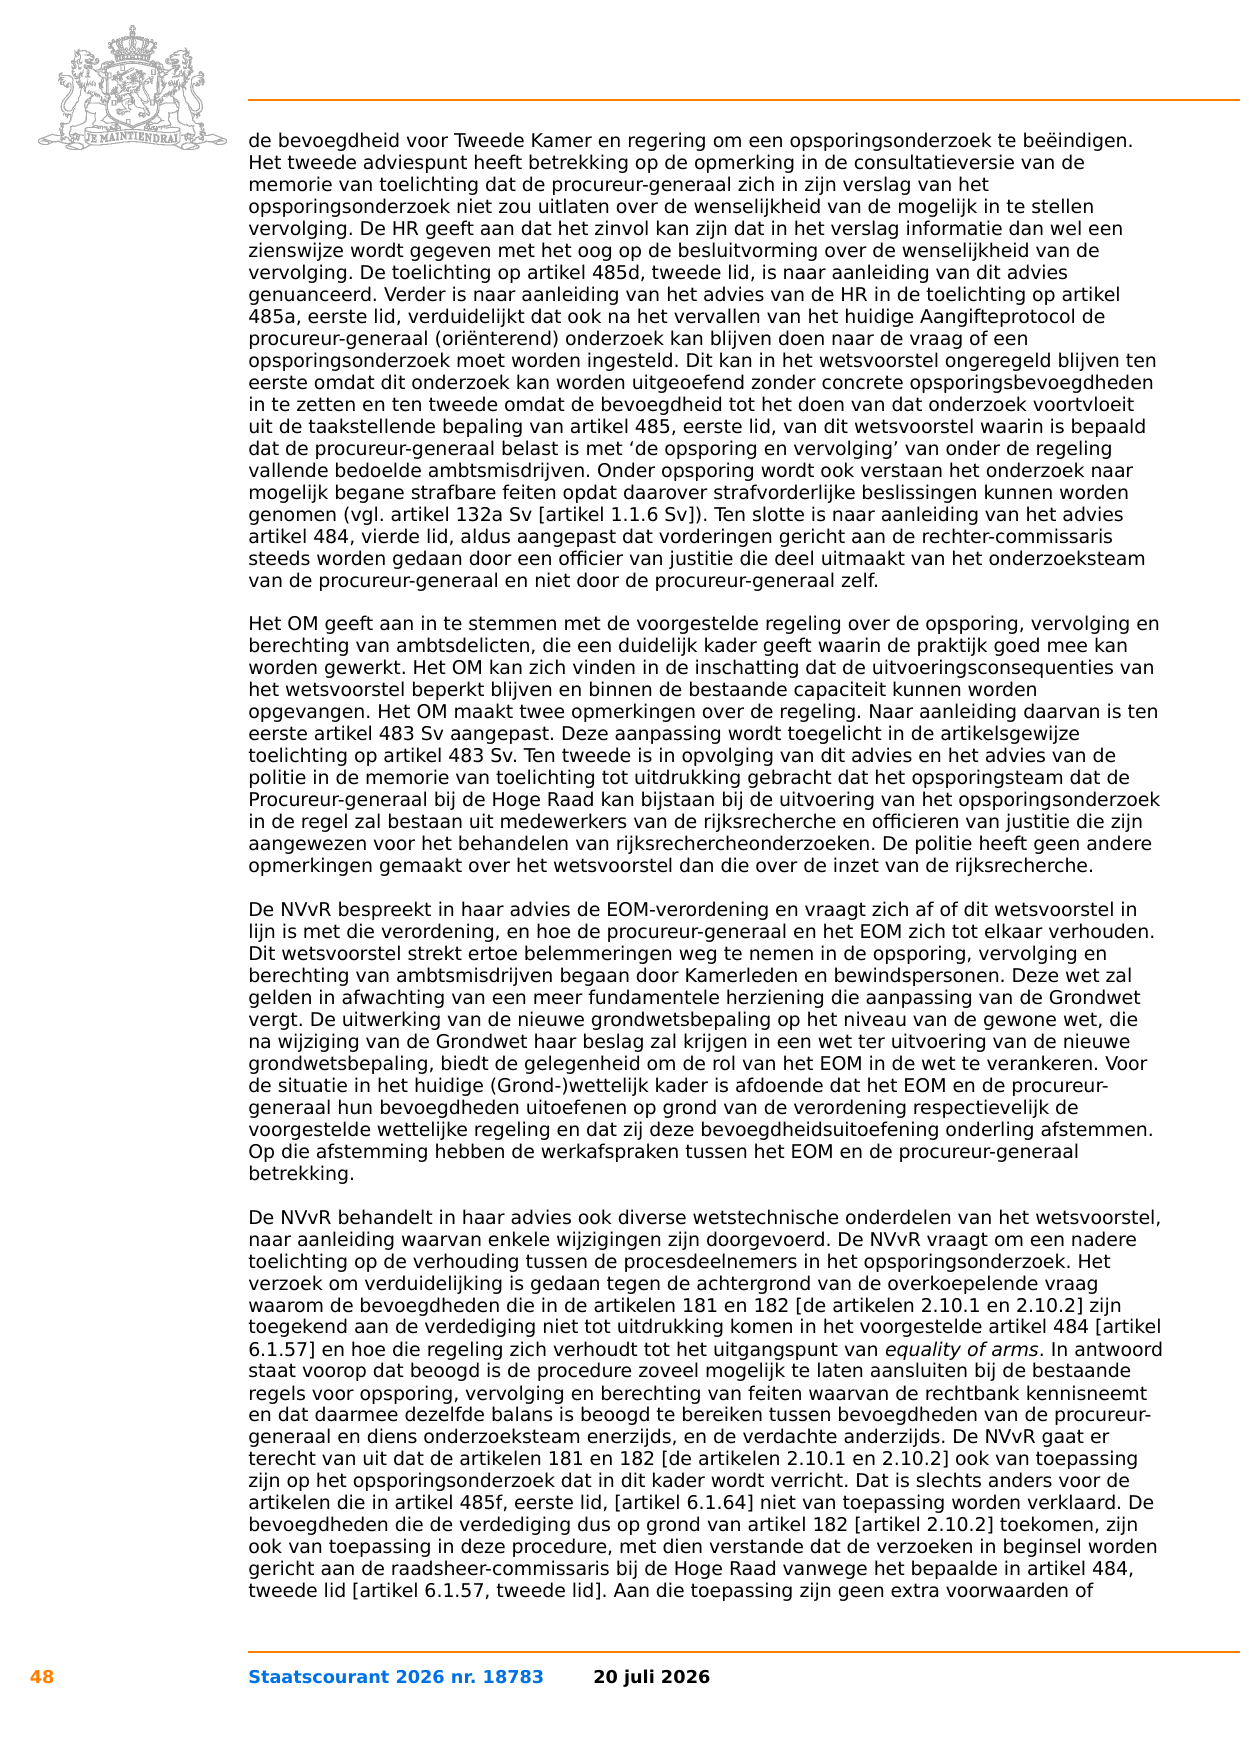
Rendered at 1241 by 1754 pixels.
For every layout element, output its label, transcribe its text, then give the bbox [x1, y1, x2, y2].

text de bevoegdheid voor Tweede Kamer en regering om een opsporingsonderzoek te beëindigen. Het tweede adviespunt heeft betrekking op de opmerking in de consultatieversie van de memorie van toelichting dat de procureur-generaal zich in zijn verslag van het opsporingsonderzoek niet zou uitlaten over de wenselijkheid van de mogelijk in te stellen vervolging. De HR geeft aan dat het zinvol kan zijn dat in het verslag informatie dan wel een zienswijze wordt gegeven met het oog op de besluitvorming over de wenselijkheid van de vervolging. De toelichting op artikel 485d, tweede lid, is naar aanleiding van dit advies genuanceerd. Verder is naar aanleiding van het advies van de HR in de toelichting op artikel 485a, eerste lid, verduidelijkt dat ook na het vervallen van het huidige Aangifteprotocol de procureur-generaal (oriënterend) onderzoek kan blijven doen naar de vraag of een opsporingsonderzoek moet worden ingesteld. Dit kan in het wetsvoorstel ongeregeld blijven ten eerste omdat dit onderzoek kan worden uitgeoefend zonder concrete opsporingsbevoegdheden in te zetten en ten tweede omdat de bevoegdheid tot het doen van dat onderzoek voortvloeit uit de taakstellende bepaling van artikel 485, eerste lid, van dit wetsvoorstel waarin is bepaald dat de procureur-generaal belast is met ‘de opsporing en vervolging’ van onder de regeling vallende bedoelde ambtsmisdrijven. Onder opsporing wordt ook verstaan het onderzoek naar mogelijk begane strafbare feiten opdat daarover strafvorderlijke beslissingen kunnen worden genomen (vgl. artikel 132a Sv [artikel 1.1.6 Sv]). Ten slotte is naar aanleiding van het advies artikel 484, vierde lid, aldus aangepast dat vorderingen gericht aan de rechter-commissaris steeds worden gedaan door een officier van justitie die deel uitmaakt van het onderzoeksteam van de procureur-generaal en niet door de procureur-generaal zelf. [248, 130, 1163, 591]
picture [38, 25, 227, 150]
text Het OM geeft aan in te stemmen met de voorgestelde regeling over de opsporing, vervolging en berechting van ambtsdelicten, die een duidelijk kader geeft waarin de praktijk goed mee kan worden gewerkt. Het OM kan zich vinden in de inschatting dat de uitvoeringsconsequenties van het wetsvoorstel beperkt blijven en binnen de bestaande capaciteit kunnen worden opgevangen. Het OM maakt twee opmerkingen over de regeling. Naar aanleiding daarvan is ten eerste artikel 483 Sv aangepast. Deze aanpassing wordt toegelicht in de artikelsgewijze toelichting op artikel 483 Sv. Ten tweede is in opvolging van dit advies en het advies van de politie in de memorie van toelichting tot uitdrukking gebracht dat het opsporingsteam dat de Procureur-generaal bij de Hoge Raad kan bijstaan bij de uitvoering van het opsporingsonderzoek in de regel zal bestaan uit medewerkers van de rijksrecherche en officieren van justitie die zijn aangewezen voor het behandelen van rijksrechercheonderzoeken. De politie heeft geen andere opmerkingen gemaakt over het wetsvoorstel dan die over de inzet van de rijksrecherche. [248, 613, 1163, 877]
text De NVvR behandelt in haar advies ook diverse wetstechnische onderdelen van het wetsvoorstel, naar aanleiding waarvan enkele wijzigingen zijn doorgevoerd. De NVvR vraagt om een nadere toelichting op de verhouding tussen de procesdeelnemers in het opsporingsonderzoek. Het verzoek om verduidelijking is gedaan tegen de achtergrond van de overkoepelende vraag waarom de bevoegdheden die in de artikelen 181 en 182 [de artikelen 2.10.1 en 2.10.2] zijn toegekend aan de verdediging niet tot uitdrukking komen in het voorgestelde artikel 484 [artikel 6.1.57] en hoe die regeling zich verhoudt tot het uitgangspunt van equality of arms. In antwoord staat voorop dat beoogd is de procedure zoveel mogelijk te laten aansluiten bij de bestaande regels voor opsporing, vervolging en berechting van feiten waarvan de rechtbank kennisneemt en dat daarmee dezelfde balans is beoogd te bereiken tussen bevoegdheden van de procureur-generaal en diens onderzoeksteam enerzijds, en de verdachte anderzijds. De NVvR gaat er terecht van uit dat de artikelen 181 en 182 [de artikelen 2.10.1 en 2.10.2] ook van toepassing zijn op het opsporingsonderzoek dat in dit kader wordt verricht. Dat is slechts anders voor de artikelen die in artikel 485f, eerste lid, [artikel 6.1.64] niet van toepassing worden verklaard. De bevoegdheden die de verdediging dus op grond van artikel 182 [artikel 2.10.2] toekomen, zijn ook van toepassing in deze procedure, met dien verstande dat de verzoeken in beginsel worden gericht aan de raadsheer-commissaris bij de Hoge Raad vanwege het bepaalde in artikel 484, tweede lid [artikel 6.1.57, tweede lid]. Aan die toepassing zijn geen extra voorwaarden of [248, 1207, 1163, 1602]
text De NVvR bespreekt in haar advies de EOM-verordening en vraagt zich af of dit wetsvoorstel in lijn is met die verordening, en hoe de procureur-generaal en het EOM zich tot elkaar verhouden. Dit wetsvoorstel strekt ertoe belemmeringen weg te nemen in de opsporing, vervolging en berechting van ambtsmisdrijven begaan door Kamerleden en bewindspersonen. Deze wet zal gelden in afwachting van een meer fundamentele herziening die aanpassing van de Grondwet vergt. De uitwerking van de nieuwe grondwetsbepaling op het niveau van de gewone wet, die na wijziging van de Grondwet haar beslag zal krijgen in een wet ter uitvoering van de nieuwe grondwetsbepaling, biedt de gelegenheid om de rol van het EOM in de wet te verankeren. Voor de situatie in het huidige (Grond-)wettelijk kader is afdoende dat het EOM en de procureur-generaal hun bevoegdheden uitoefenen op grond van de verordening respectievelijk de voorgestelde wettelijke regeling en dat zij deze bevoegdheidsuitoefening onderling afstemmen. Op die afstemming hebben de werkafspraken tussen het EOM en de procureur-generaal betrekking. [248, 899, 1163, 1185]
